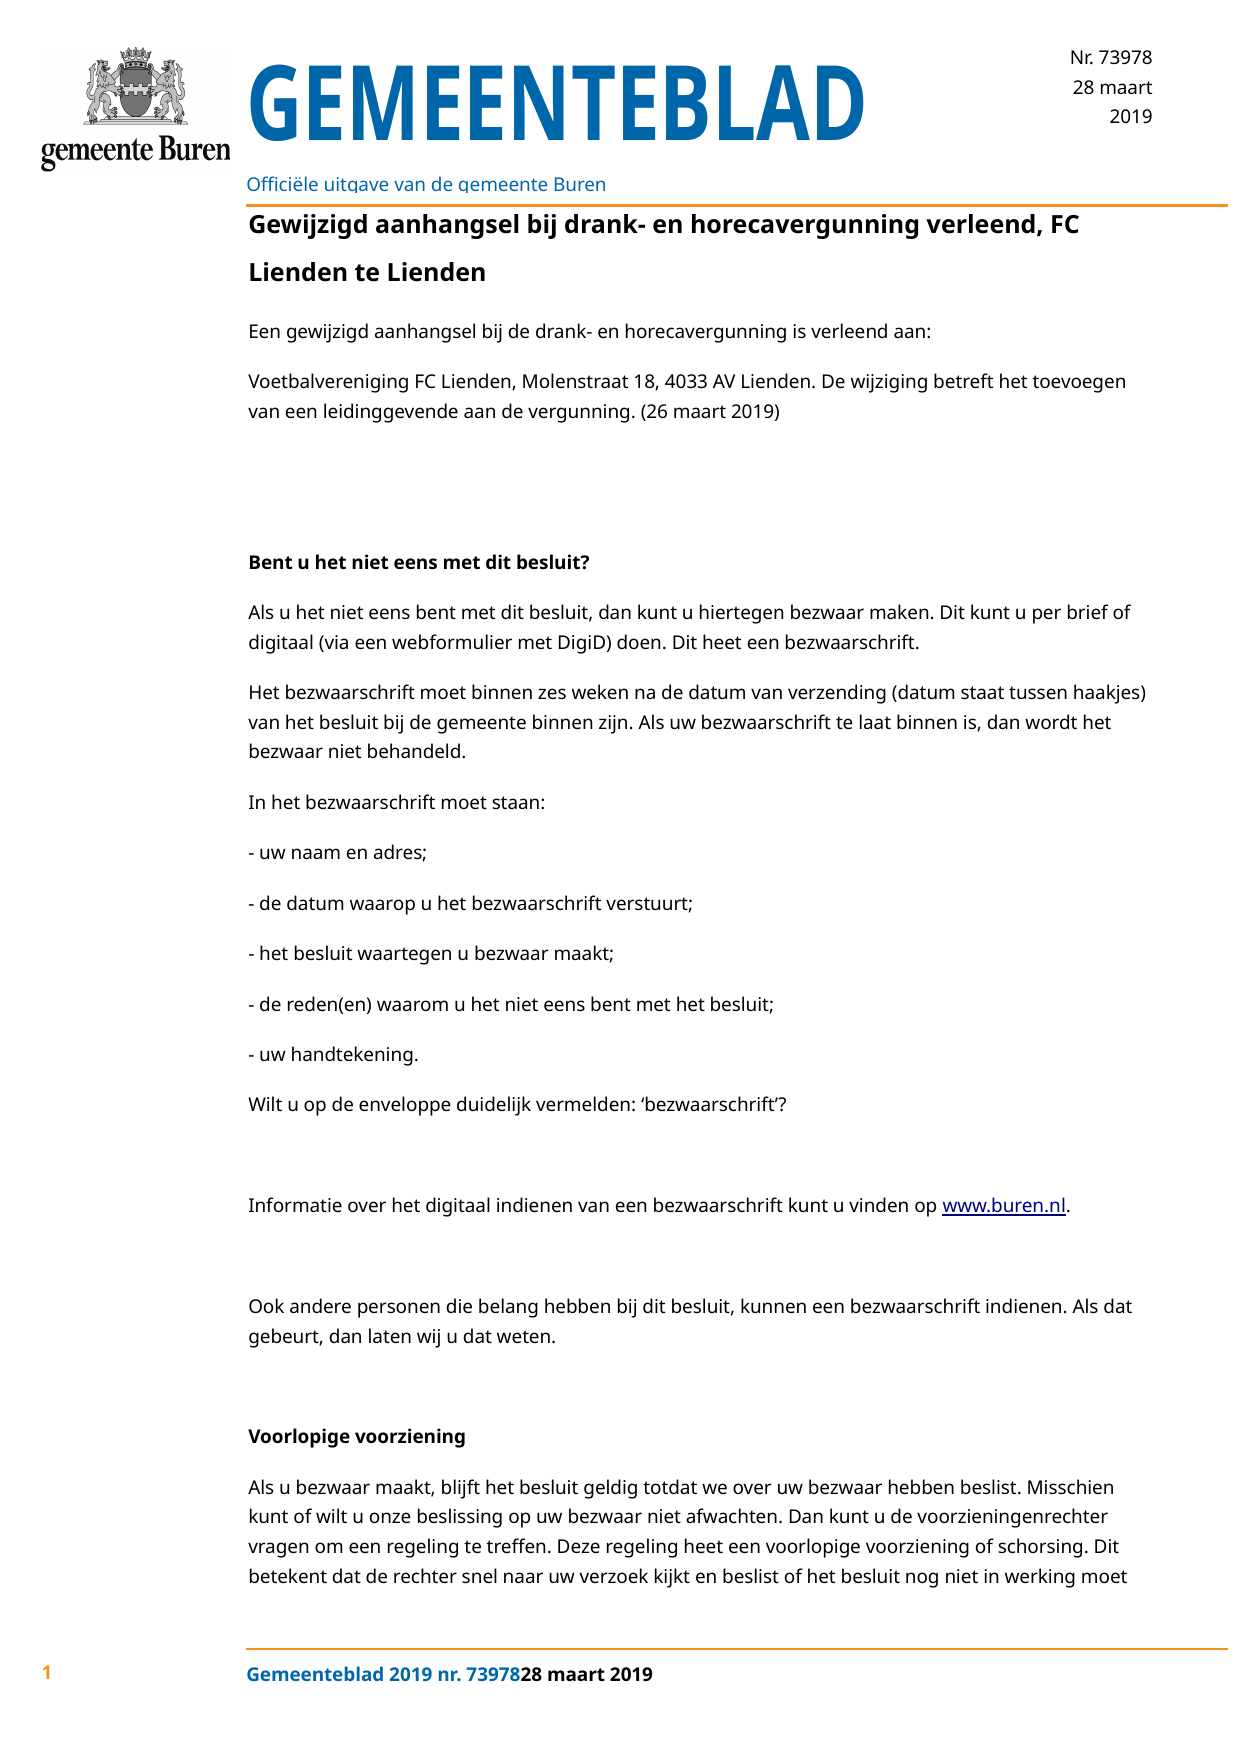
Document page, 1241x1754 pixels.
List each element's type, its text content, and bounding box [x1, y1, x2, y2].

text - het besluit waartegen u bezwaar maakt; [248, 940, 1152, 966]
text - de reden(en) waarom u het niet eens bent met het besluit; [248, 991, 1152, 1017]
text Voorlopige voorziening [248, 1424, 1152, 1449]
text Als u bezwaar maakt, blijft het besluit geldig totdat we over uw bezwaar hebben beslist. Misschien kunt of wilt u onze beslissing op uw bezwaar niet afwachten. Dan kunt u de voorzieningenrechter vragen om een regeling te treffen. Deze regeling heet een voorlopige voorziening of schorsing. Dit betekent dat de rechter snel naar uw verzoek kijkt en beslist of het besluit nog niet in werking moet [248, 1474, 1152, 1589]
text Het bezwaarschrift moet binnen zes weken na de datum van verzending (datum staat tussen haakjes) van het besluit bij de gemeente binnen zijn. Als uw bezwaarschrift te laat binnen is, dan wordt het bezwaar niet behandeld. [248, 679, 1152, 764]
text Als u het niet eens bent met dit besluit, dan kunt u hiertegen bezwaar maken. Dit kunt u per brief of digitaal (via een webformulier met DigiD) doen. Dit heet een bezwaarschrift. [248, 599, 1152, 655]
text Een gewijzigd aanhangsel bij de drank- en horecavergunning is verleend aan: [248, 318, 1152, 344]
text Voetbalvereniging FC Lienden, Molenstraat 18, 4033 AV Lienden. De wijziging betreft het toevoegen van een leidinggevende aan de vergunning. (26 maart 2019) [248, 368, 1152, 424]
text Gewijzigd aanhangsel bij drank- en horecavergunning verleend, FC Lienden te Lienden [248, 207, 1152, 288]
text - uw naam en adres; [248, 839, 1152, 865]
text Bent u het niet eens met dit besluit? [248, 549, 1152, 575]
text Informatie over het digitaal indienen van een bezwaarschrift kunt u vinden op www.buren.nl. [248, 1192, 1152, 1218]
text - de datum waarop u het bezwaarschrift verstuurt; [248, 890, 1152, 916]
text - uw handtekening. [248, 1041, 1152, 1067]
text Wilt u op de enveloppe duidelijk vermelden: ‘bezwaarschrift’? [248, 1092, 1152, 1117]
text Ook andere personen die belang hebben bij dit besluit, kunnen een bezwaarschrift indienen. Als dat gebeurt, dan laten wij u dat weten. [248, 1293, 1152, 1349]
text In het bezwaarschrift moet staan: [248, 789, 1152, 815]
picture [41, 47, 231, 172]
